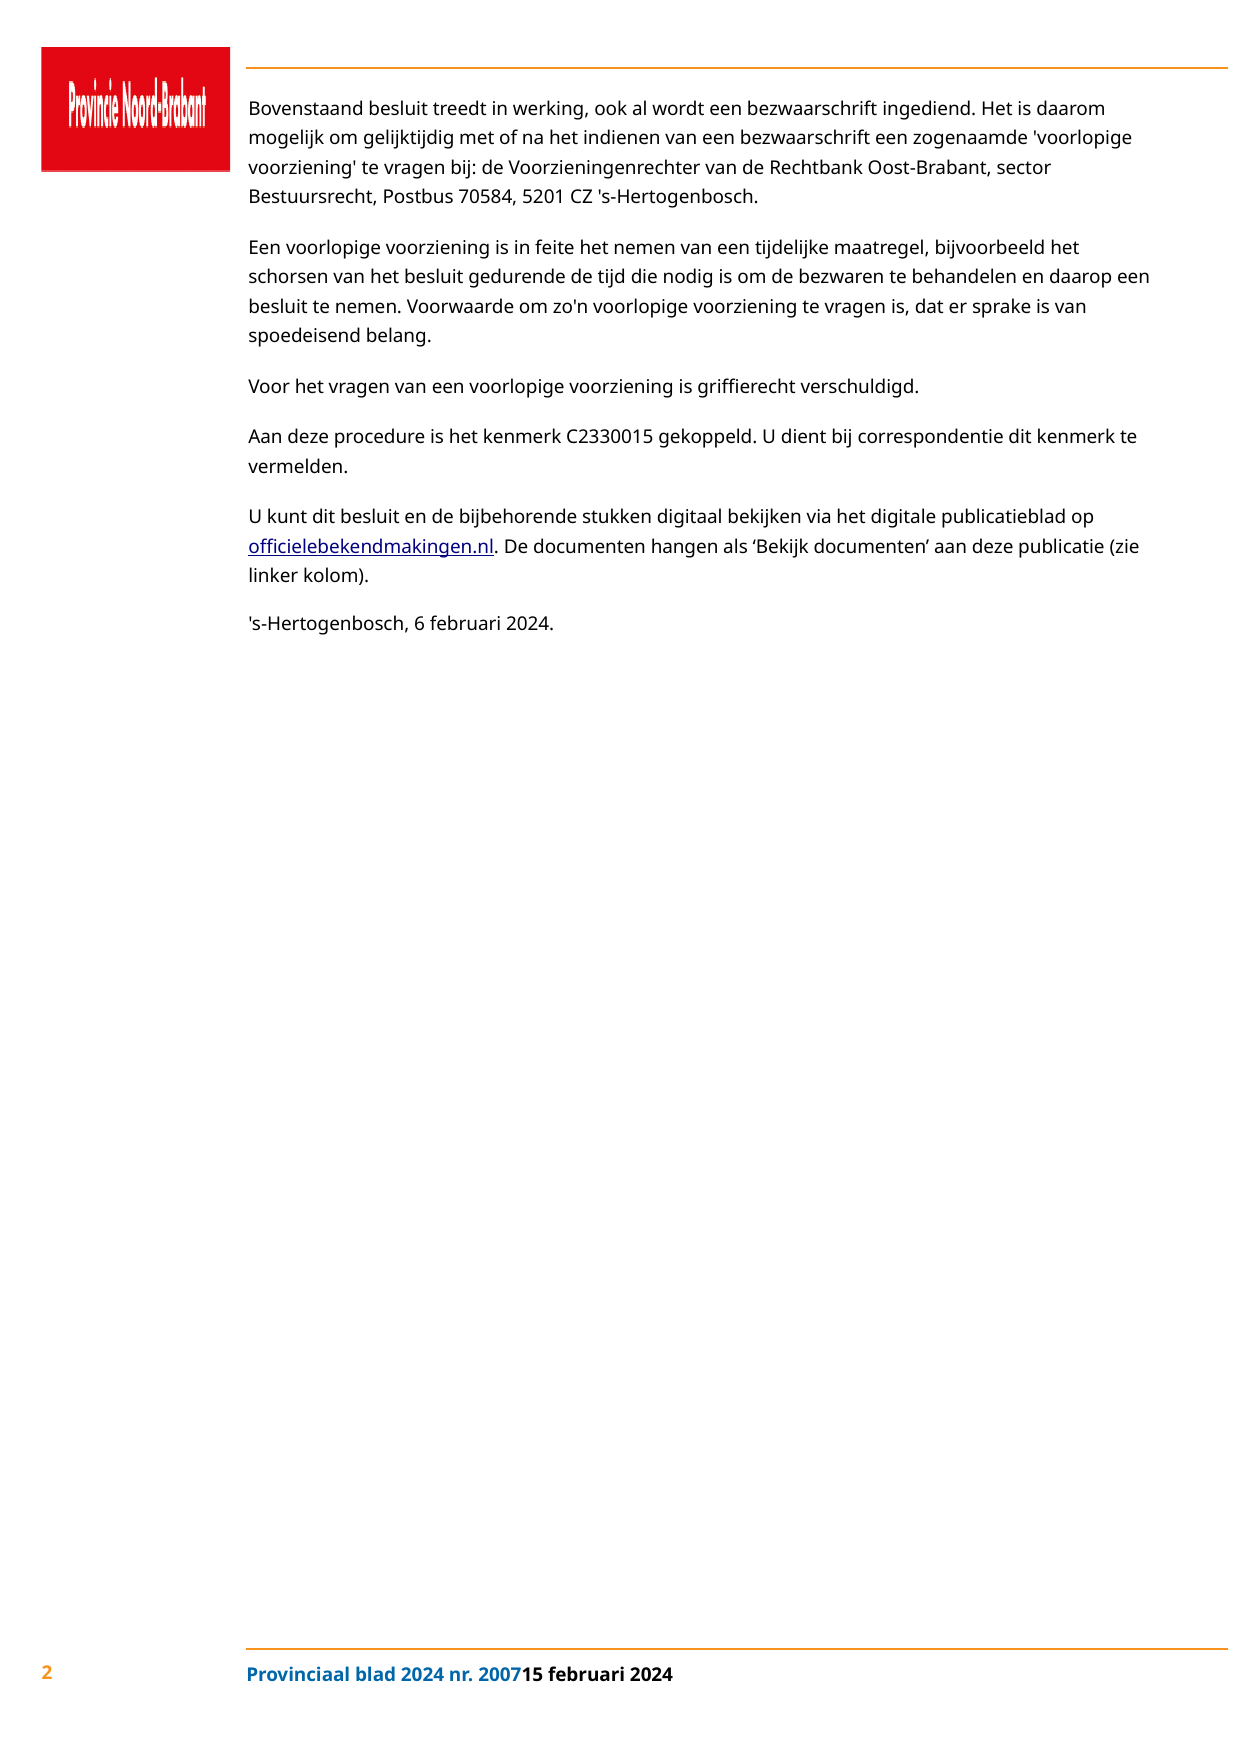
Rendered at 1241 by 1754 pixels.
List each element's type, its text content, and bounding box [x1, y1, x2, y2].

text U kunt dit besluit en de bijbehorende stukken digitaal bekijken via het digitale publicatieblad op officielebekendmakingen.nl. De documenten hangen als ‘Bekijk documenten’ aan deze publicatie (zie linker kolom). [248, 503, 1152, 588]
text 's-Hertogenbosch, 6 februari 2024. [248, 611, 1152, 636]
text Aan deze procedure is het kenmerk C2330015 gekoppeld. U dient bij correspondentie dit kenmerk te vermelden. [248, 423, 1152, 479]
text Voor het vragen van een voorlopige voorziening is griffierecht verschuldigd. [248, 373, 1152, 399]
picture [41, 47, 231, 172]
text Bovenstaand besluit treedt in werking, ook al wordt een bezwaarschrift ingediend. Het is daarom mogelijk om gelijktijdig met of na het indienen van een bezwaarschrift een zogenaamde 'voorlopige voorziening' te vragen bij: de Voorzieningenrechter van de Rechtbank Oost-Brabant, sector Bestuursrecht, Postbus 70584, 5201 CZ 's-Hertogenbosch. [248, 95, 1152, 209]
text Een voorlopige voorziening is in feite het nemen van een tijdelijke maatregel, bijvoorbeeld het schorsen van het besluit gedurende de tijd die nodig is om de bezwaren te behandelen en daarop een besluit te nemen. Voorwaarde om zo'n voorlopige voorziening te vragen is, dat er sprake is van spoedeisend belang. [248, 234, 1152, 348]
